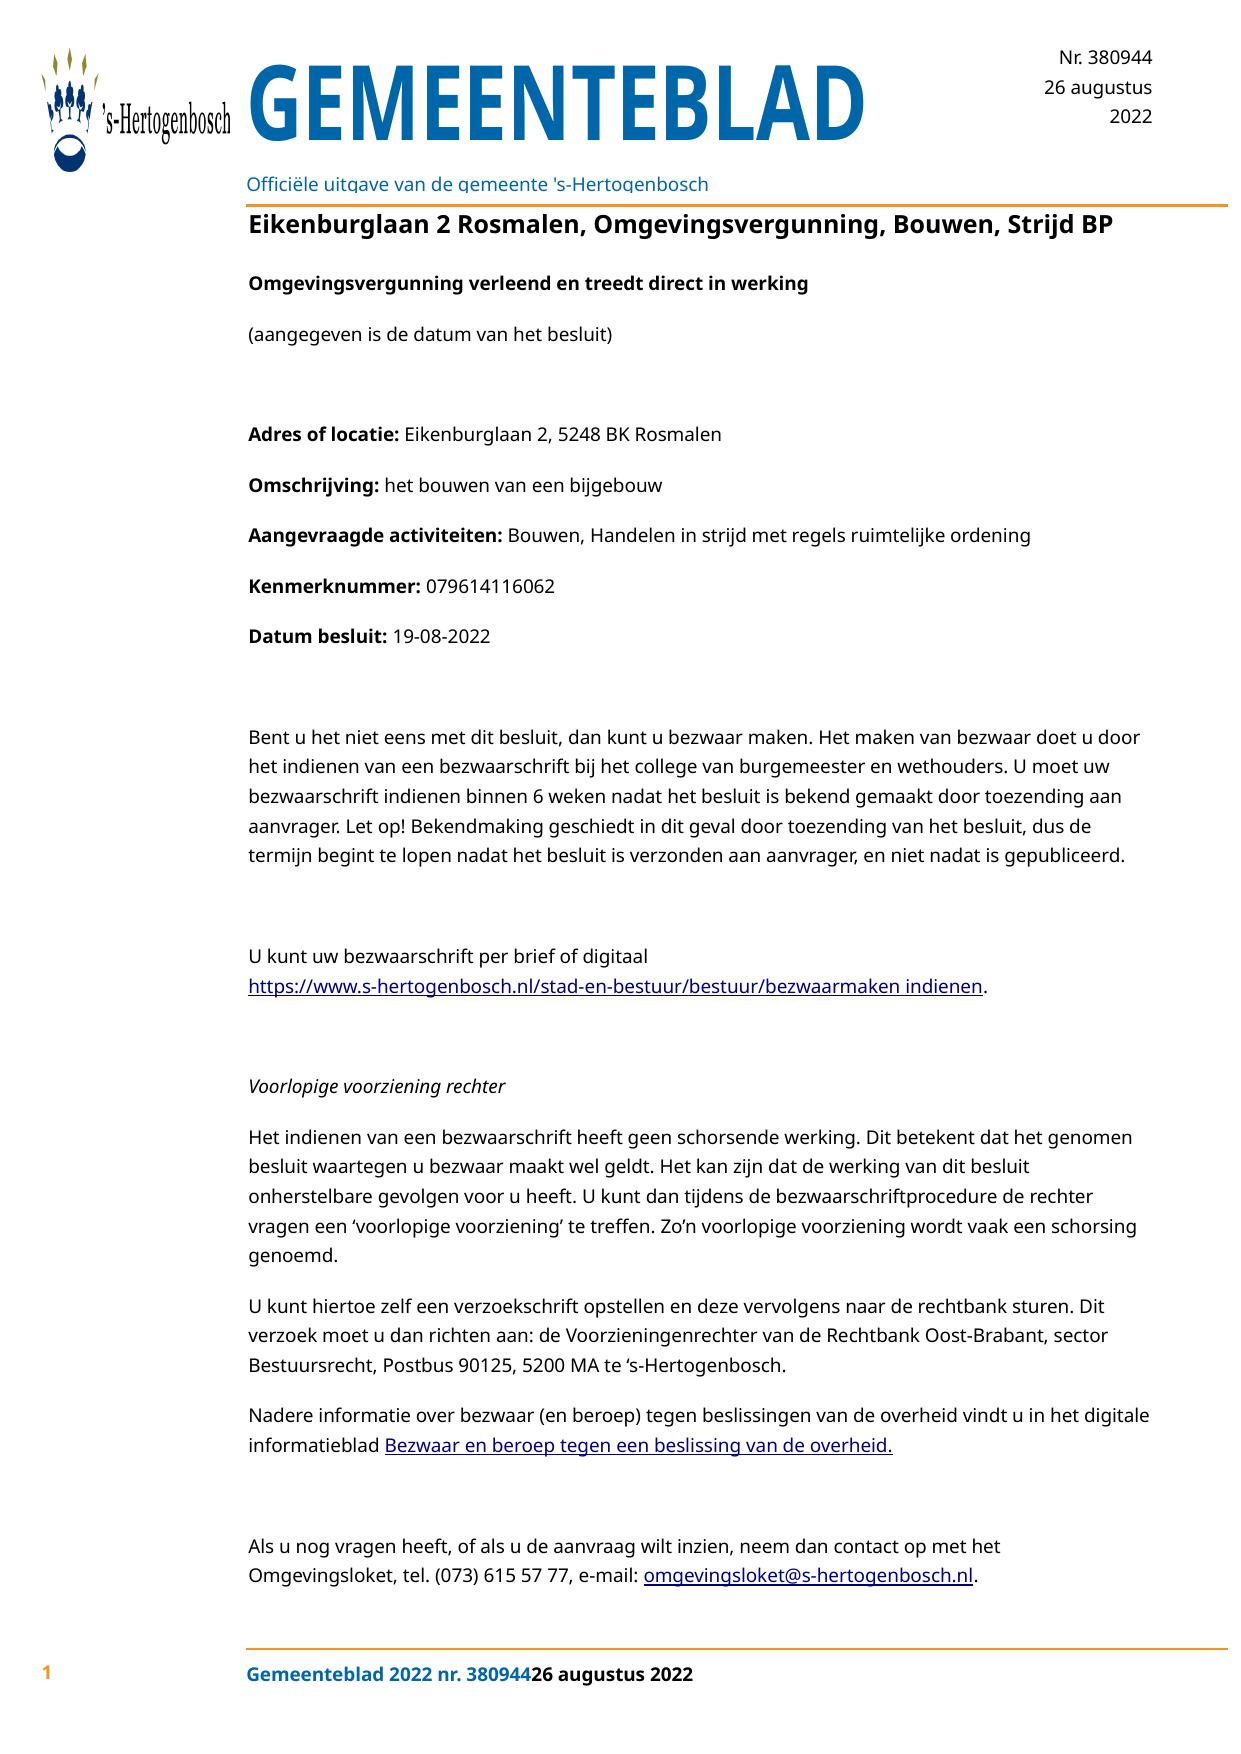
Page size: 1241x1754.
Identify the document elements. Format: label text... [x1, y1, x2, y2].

text Kenmerknummer: 079614116062 [248, 573, 1152, 598]
text Nadere informatie over bezwaar (en beroep) tegen beslissingen van de overheid vindt u in het digitale informatieblad Bezwaar en beroep tegen een beslissing van de overheid. [248, 1402, 1152, 1458]
text Als u nog vragen heeft, of als u de aanvraag wilt inzien, neem dan contact op met het Omgevingsloket, tel. (073) 615 57 77, e-mail: omgevingsloket@s-hertogenbosch.nl. [248, 1533, 1152, 1588]
text Bent u het niet eens met dit besluit, dan kunt u bezwaar maken. Het maken van bezwaar doet u door het indienen van een bezwaarschrift bij het college van burgemeester en wethouders. U moet uw bezwaarschrift indienen binnen 6 weken nadat het besluit is bekend gemaakt door toezending aan aanvrager. Let op! Bekendmaking geschiedt in dit geval door toezending van het besluit, dus de termijn begint te lopen nadat het besluit is verzonden aan aanvrager, en niet nadat is gepubliceerd. [248, 724, 1152, 868]
text (aangegeven is de datum van het besluit) [248, 321, 1152, 346]
text Datum besluit: 19-08-2022 [248, 623, 1152, 649]
picture [41, 47, 231, 172]
text Adres of locatie: Eikenburglaan 2, 5248 BK Rosmalen [248, 422, 1152, 447]
text U kunt hiertoe zelf een verzoekschrift opstellen en deze vervolgens naar de rechtbank sturen. Dit verzoek moet u dan richten aan: de Voorzieningenrechter van de Rechtbank Oost-Brabant, sector Bestuursrecht, Postbus 90125, 5200 MA te ‘s-Hertogenbosch. [248, 1293, 1152, 1378]
text Het indienen van een bezwaarschrift heeft geen schorsende werking. Dit betekent dat het genomen besluit waartegen u bezwaar maakt wel geldt. Het kan zijn dat de werking van dit besluit onherstelbare gevolgen voor u heeft. U kunt dan tijdens de bezwaarschriftprocedure de rechter vragen een ‘voorlopige voorziening’ te treffen. Zo’n voorlopige voorziening wordt vaak een schorsing genoemd. [248, 1124, 1152, 1268]
text Aangevraagde activiteiten: Bouwen, Handelen in strijd met regels ruimtelijke ordening [248, 522, 1152, 548]
text Omgevingsvergunning verleend en treedt direct in werking [248, 270, 1152, 296]
text Eikenburglaan 2 Rosmalen, Omgevingsvergunning, Bouwen, Strijd BP [248, 207, 1152, 241]
text Voorlopige voorziening rechter [248, 1074, 1152, 1099]
text U kunt uw bezwaarschrift per brief of digitaal https://www.s-hertogenbosch.nl/stad-en-bestuur/bestuur/bezwaarmaken indienen. [248, 943, 1152, 998]
text Omschrijving: het bouwen van een bijgebouw [248, 472, 1152, 498]
